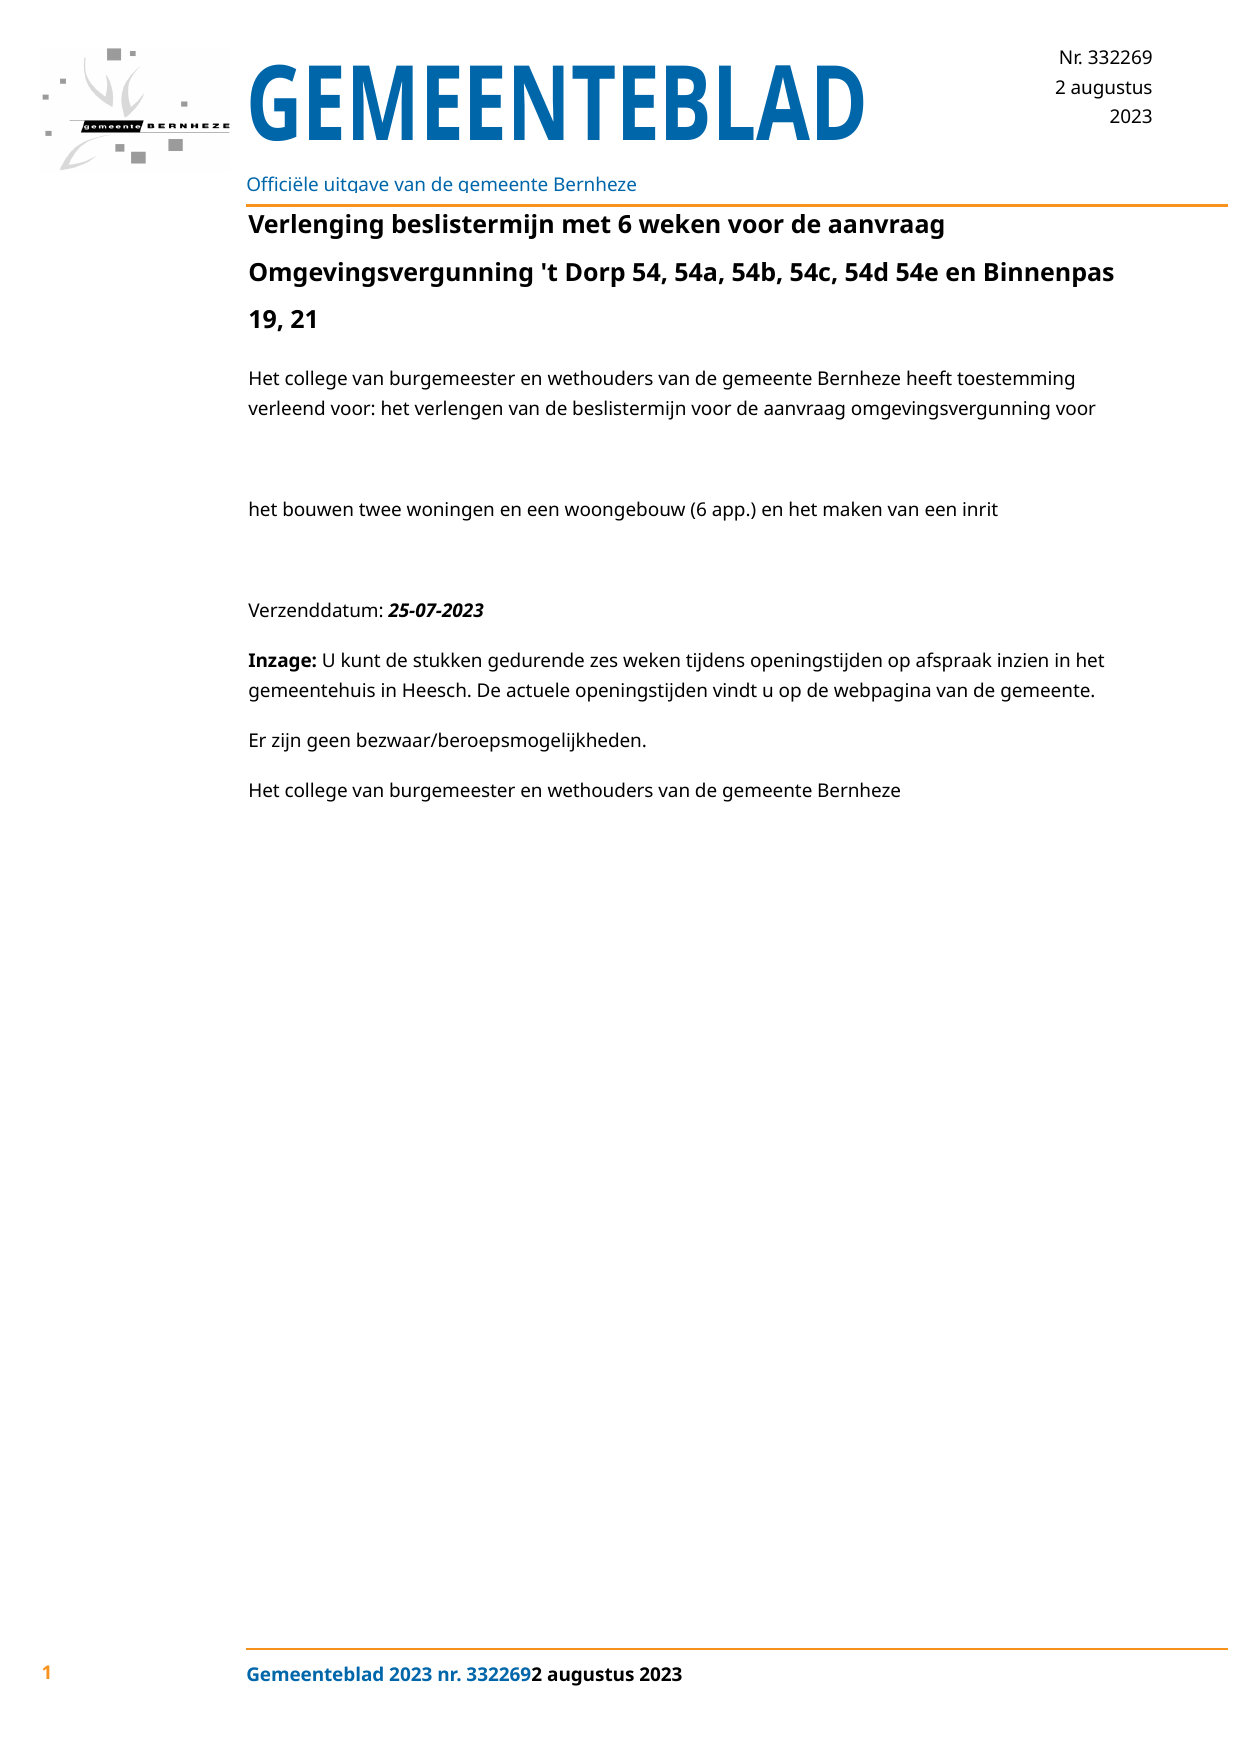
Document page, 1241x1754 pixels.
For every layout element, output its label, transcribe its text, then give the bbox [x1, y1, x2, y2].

text Verzenddatum: 25-07-2023 [248, 597, 1152, 622]
text Inzage: U kunt de stukken gedurende zes weken tijdens openingstijden op afspraak inzien in het gemeentehuis in Heesch. De actuele openingstijden vindt u op de webpagina van de gemeente. [248, 647, 1152, 702]
picture [41, 47, 231, 172]
text Het college van burgemeester en wethouders van de gemeente Bernheze heeft toestemming verleend voor: het verlengen van de beslistermijn voor de aanvraag omgevingsvergunning voor [248, 366, 1152, 421]
text Het college van burgemeester en wethouders van de gemeente Bernheze [248, 778, 1152, 803]
text Er zijn geen bezwaar/beroepsmogelijkheden. [248, 727, 1152, 753]
text Verlenging beslistermijn met 6 weken voor de aanvraag Omgevingsvergunning 't Dorp 54, 54a, 54b, 54c, 54d 54e en Binnenpas 19, 21 [248, 207, 1152, 336]
text het bouwen twee woningen en een woongebouw (6 app.) en het maken van een inrit [248, 496, 1152, 522]
